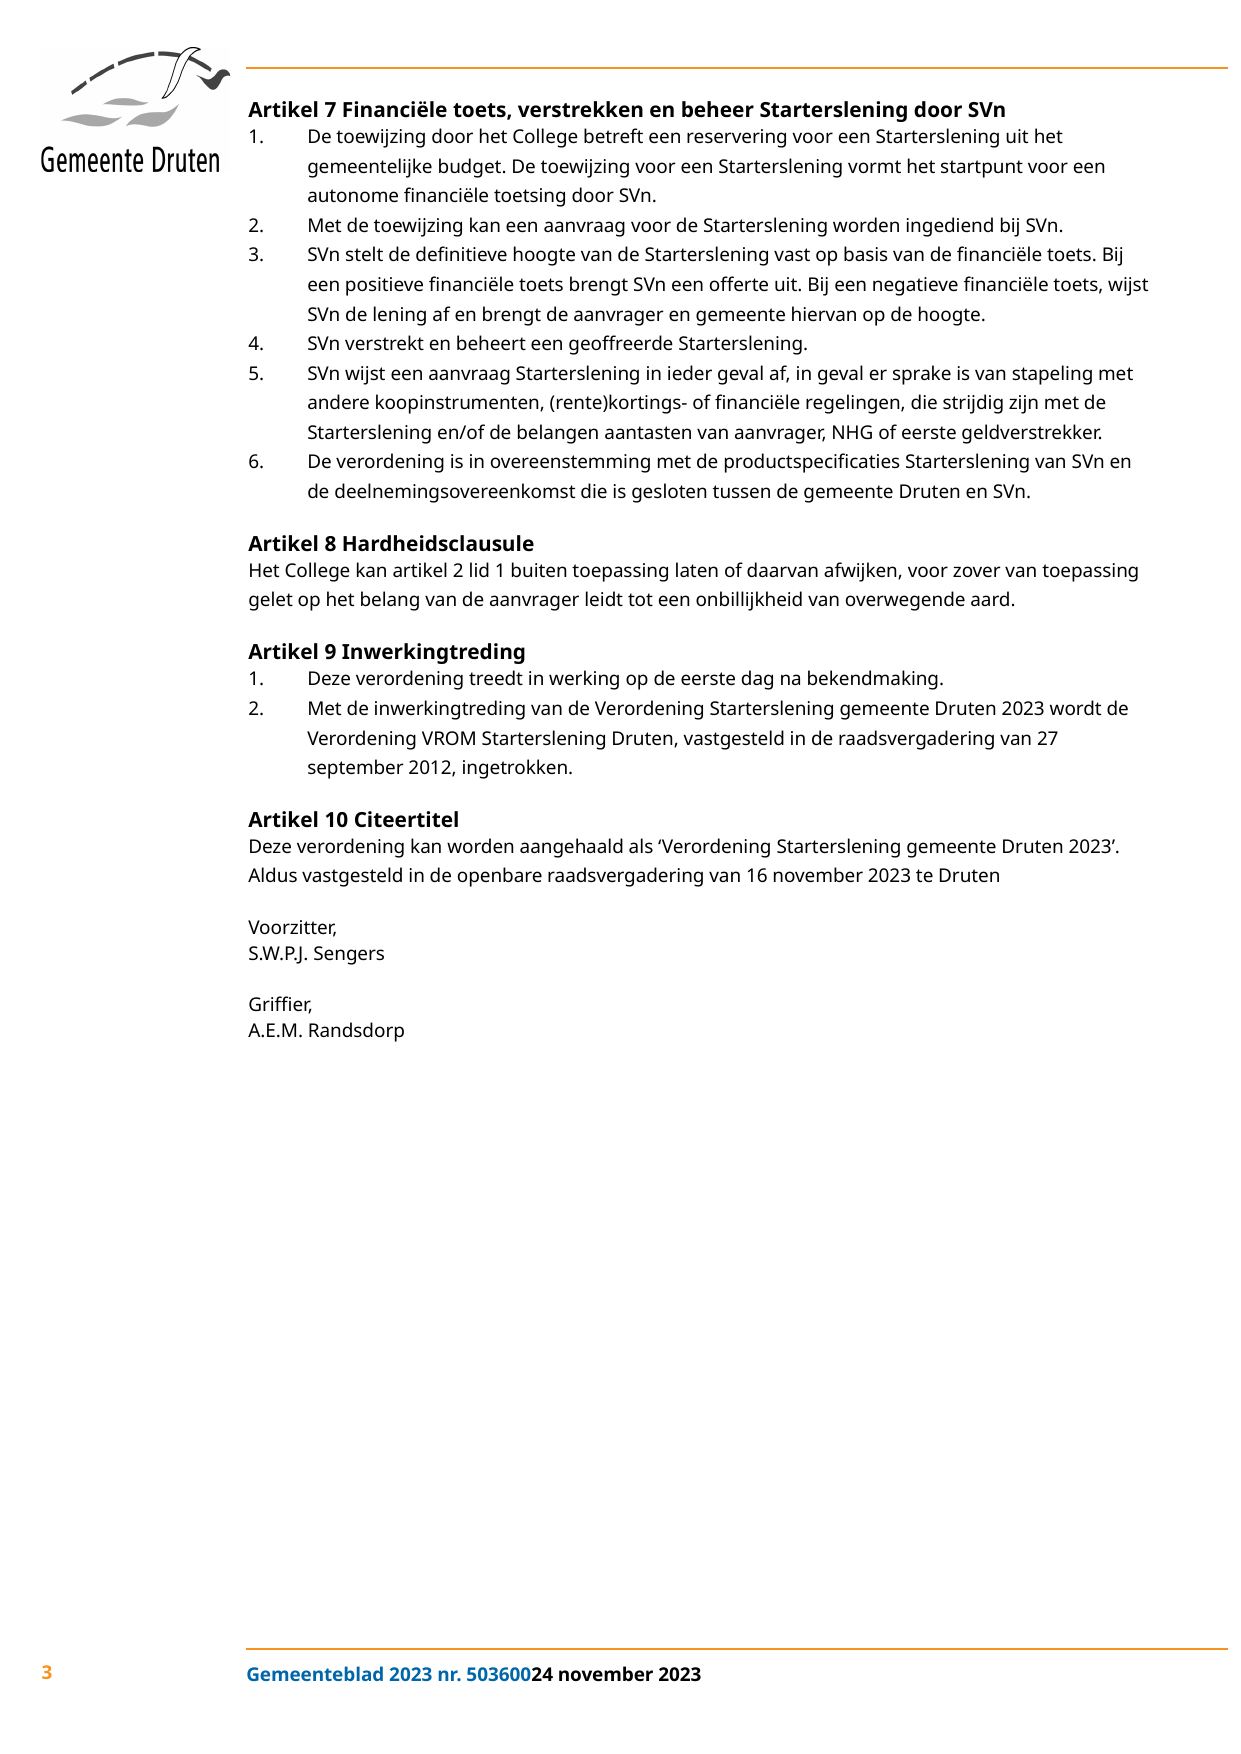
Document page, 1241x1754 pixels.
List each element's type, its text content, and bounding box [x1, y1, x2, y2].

list SVn stelt de definitieve hoogte van de Starterslening vast op basis van de financiële toets. Bij een positieve financiële toets brengt SVn een offerte uit. Bij een negatieve financiële toets, wijst SVn de lening af en brengt de aanvrager en gemeente hiervan op de hoogte. [248, 242, 1152, 326]
text Artikel 7 Financiële toets, verstrekken en beheer Starterslening door SVn [248, 95, 1152, 123]
list Met de toewijzing kan een aanvraag voor de Starterslening worden ingediend bij SVn. [248, 212, 1152, 238]
list SVn verstrekt en beheert een geoffreerde Starterslening. [248, 330, 1152, 356]
text S.W.P.J. Sengers [248, 940, 1152, 966]
text Artikel 8 Hardheidsclausule [248, 529, 1152, 557]
list De verordening is in overeenstemming met de productspecificaties Starterslening van SVn en de deelnemingsovereenkomst die is gesloten tussen de gemeente Druten en SVn. [248, 449, 1152, 504]
text Deze verordening kan worden aangehaald als ‘Verordening Starterslening gemeente Druten 2023’. [248, 833, 1152, 859]
text Voorzitter, [248, 914, 1152, 940]
picture [41, 47, 231, 172]
text Aldus vastgesteld in de openbare raadsvergadering van 16 november 2023 te Druten [248, 863, 1152, 888]
list Deze verordening treedt in werking op de eerste dag na bekendmaking. [248, 666, 1152, 691]
list Met de inwerkingtreding van de Verordening Starterslening gemeente Druten 2023 wordt de Verordening VROM Starterslening Druten, vastgesteld in de raadsvergadering van 27 september 2012, ingetrokken. [248, 695, 1152, 780]
list De toewijzing door het College betreft een reservering voor een Starterslening uit het gemeentelijke budget. De toewijzing voor een Starterslening vormt het startpunt voor een autonome financiële toetsing door SVn. [248, 123, 1152, 208]
list SVn wijst een aanvraag Starterslening in ieder geval af, in geval er sprake is van stapeling met andere koopinstrumenten, (rente)kortings- of financiële regelingen, die strijdig zijn met de Starterslening en/of de belangen aantasten van aanvrager, NHG of eerste geldverstrekker. [248, 360, 1152, 445]
text A.E.M. Randsdorp [248, 1017, 1152, 1043]
text Artikel 9 Inwerkingtreding [248, 637, 1152, 666]
text Artikel 10 Citeertitel [248, 805, 1152, 833]
text Griffier, [248, 991, 1152, 1017]
text Het College kan artikel 2 lid 1 buiten toepassing laten of daarvan afwijken, voor zover van toepassing gelet op het belang van de aanvrager leidt tot een onbillijkheid van overwegende aard. [248, 557, 1152, 612]
